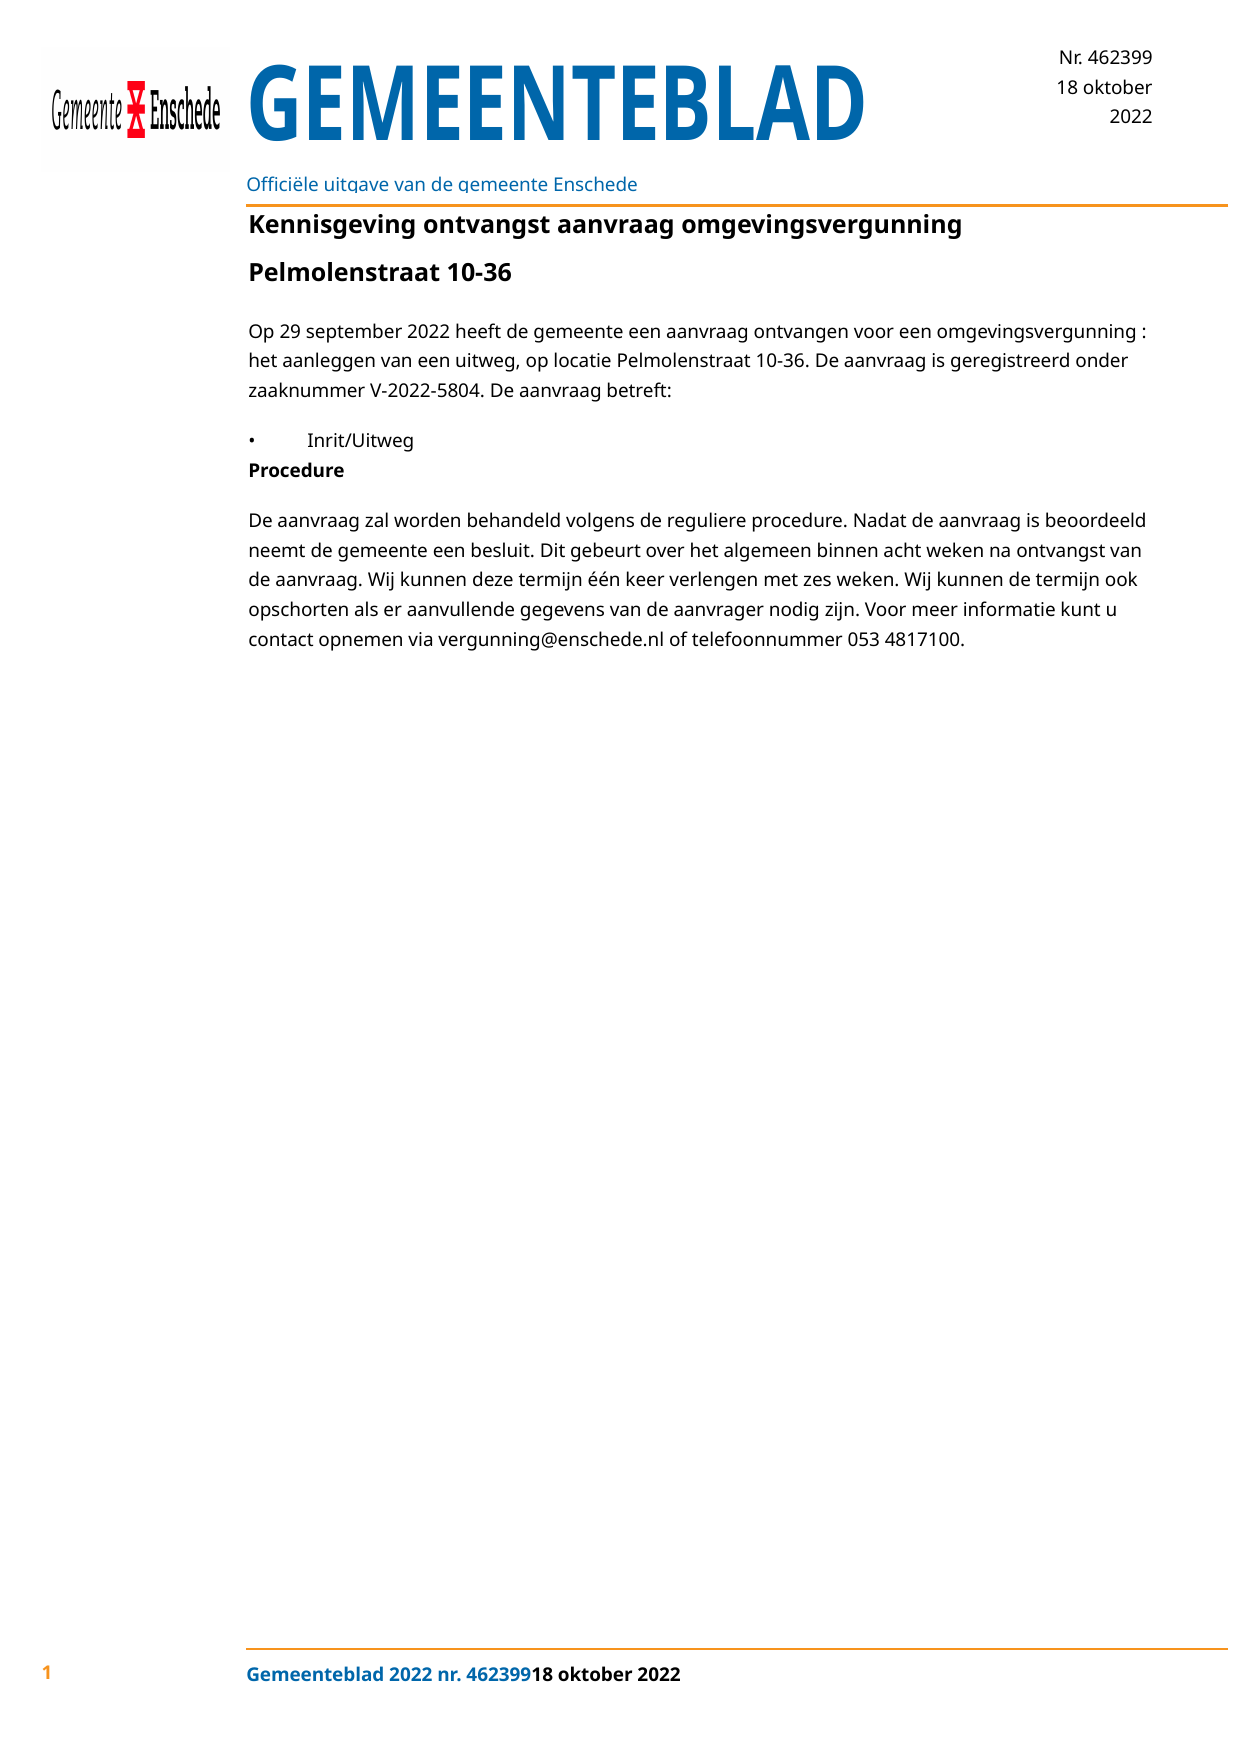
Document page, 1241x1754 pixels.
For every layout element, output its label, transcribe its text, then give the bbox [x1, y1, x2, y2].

text Procedure [248, 457, 1152, 483]
text De aanvraag zal worden behandeld volgens de reguliere procedure. Nadat de aanvraag is beoordeeld neemt de gemeente een besluit. Dit gebeurt over het algemeen binnen acht weken na ontvangst van de aanvraag. Wij kunnen deze termijn één keer verlengen met zes weken. Wij kunnen de termijn ook opschorten als er aanvullende gegevens van de aanvrager nodig zijn. Voor meer informatie kunt u contact opnemen via vergunning@enschede.nl of telefoonnummer 053 4817100. [248, 507, 1152, 652]
text Kennisgeving ontvangst aanvraag omgevingsvergunning Pelmolenstraat 10-36 [248, 207, 1152, 288]
picture [41, 47, 231, 172]
text Op 29 september 2022 heeft de gemeente een aanvraag ontvangen voor een omgevingsvergunning : het aanleggen van een uitweg, op locatie Pelmolenstraat 10-36. De aanvraag is geregistreerd onder zaaknummer V-2022-5804. De aanvraag betreft: [248, 318, 1152, 403]
list Inrit/Uitweg [248, 427, 1152, 453]
